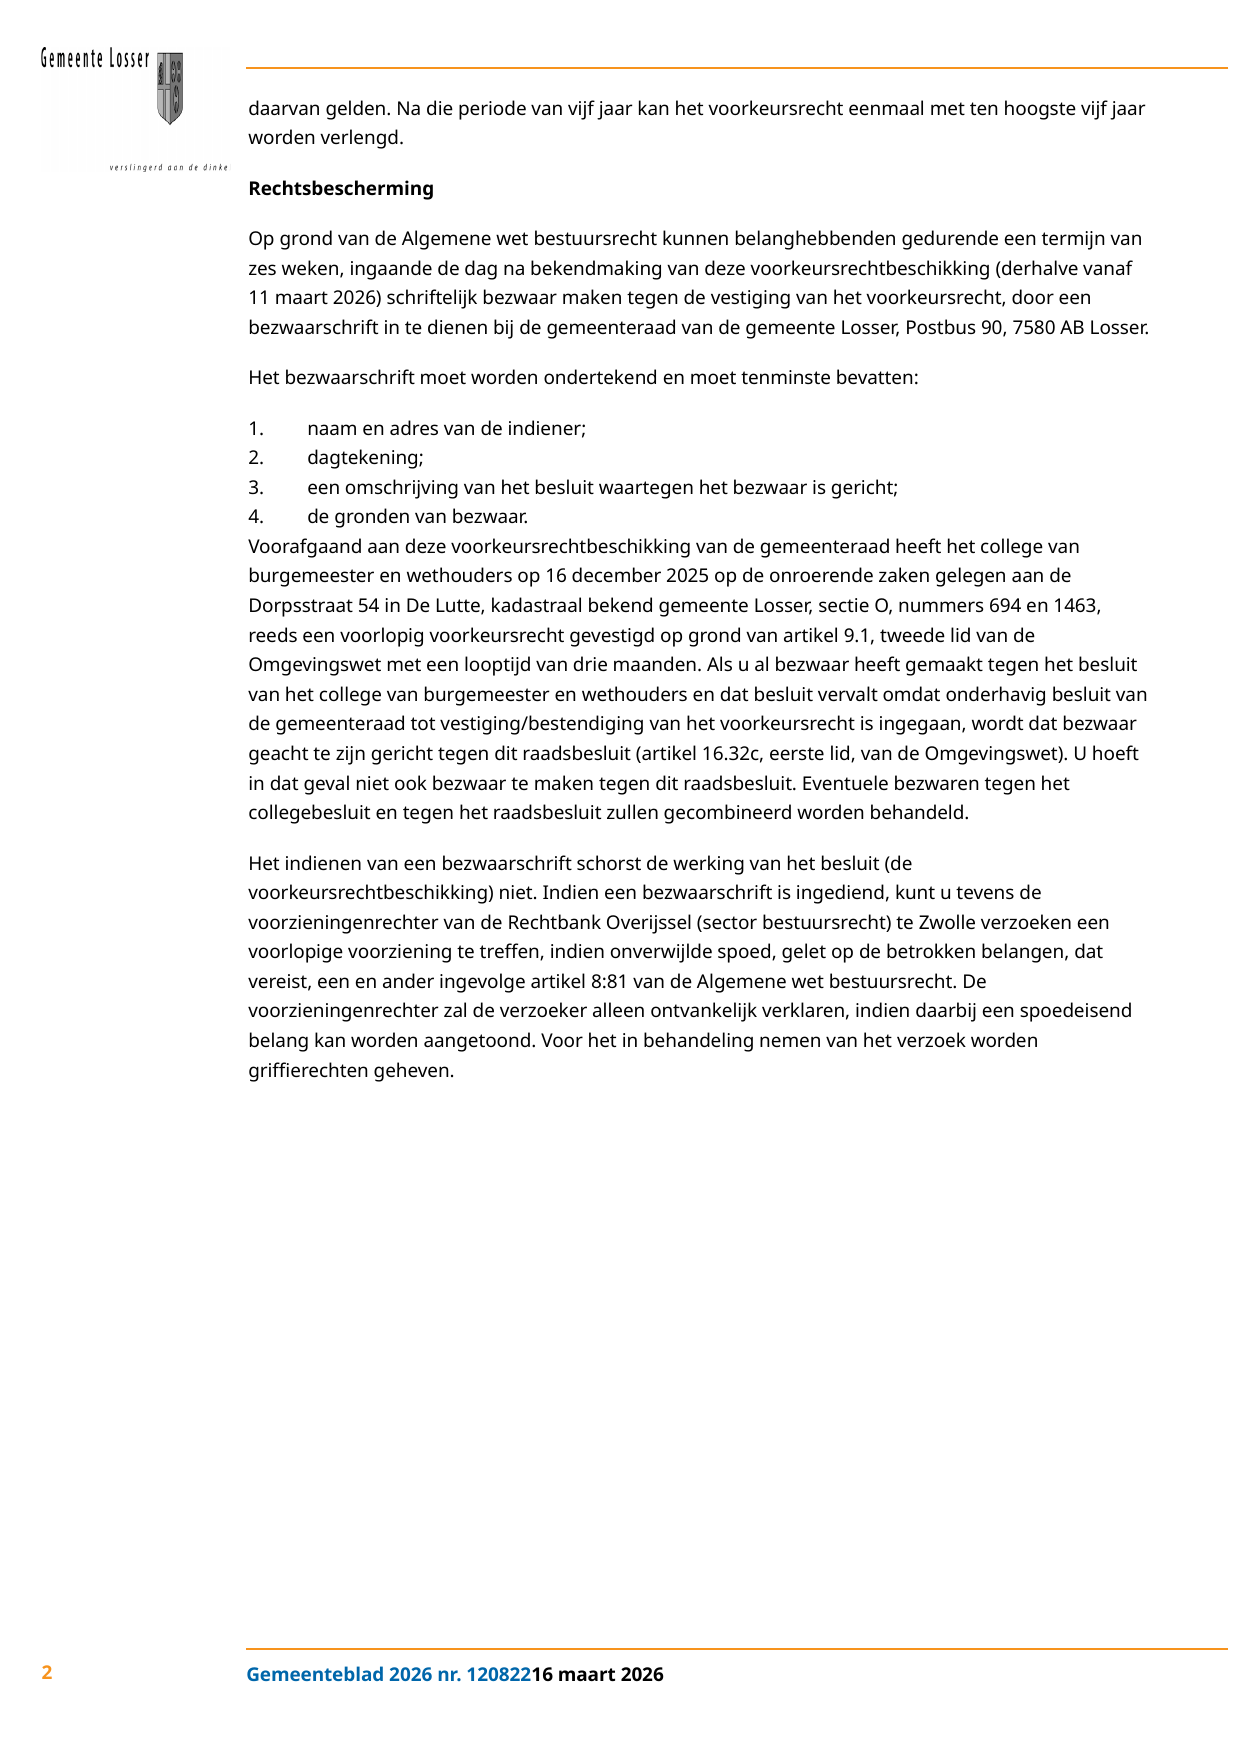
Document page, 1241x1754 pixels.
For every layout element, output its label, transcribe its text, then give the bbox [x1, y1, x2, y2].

list een omschrijving van het besluit waartegen het bezwaar is gericht; [248, 474, 1152, 500]
picture [41, 47, 231, 172]
text Voorafgaand aan deze voorkeursrechtbeschikking van de gemeenteraad heeft het college van burgemeester en wethouders op 16 december 2025 op de onroerende zaken gelegen aan de Dorpsstraat 54 in De Lutte, kadastraal bekend gemeente Losser, sectie O, nummers 694 en 1463, reeds een voorlopig voorkeursrecht gevestigd op grond van artikel 9.1, tweede lid van de Omgevingswet met een looptijd van drie maanden. Als u al bezwaar heeft gemaakt tegen het besluit van het college van burgemeester en wethouders en dat besluit vervalt omdat onderhavig besluit van de gemeenteraad tot vestiging/bestendiging van het voorkeursrecht is ingegaan, wordt dat bezwaar geacht te zijn gericht tegen dit raadsbesluit (artikel 16.32c, eerste lid, van de Omgevingswet). U hoeft in dat geval niet ook bezwaar te maken tegen dit raadsbesluit. Eventuele bezwaren tegen het collegebesluit en tegen het raadsbesluit zullen gecombineerd worden behandeld. [248, 533, 1152, 825]
text Rechtsbescherming [248, 175, 1152, 201]
list de gronden van bezwaar. [248, 503, 1152, 529]
list naam en adres van de indiener; [248, 415, 1152, 441]
text Op grond van de Algemene wet bestuursrecht kunnen belanghebbenden gedurende een termijn van zes weken, ingaande de dag na bekendmaking van deze voorkeursrechtbeschikking (derhalve vanaf 11 maart 2026) schriftelijk bezwaar maken tegen de vestiging van het voorkeursrecht, door een bezwaarschrift in te dienen bij de gemeenteraad van de gemeente Losser, Postbus 90, 7580 AB Losser. [248, 225, 1152, 340]
text daarvan gelden. Na die periode van vijf jaar kan het voorkeursrecht eenmaal met ten hoogste vijf jaar worden verlengd. [248, 95, 1152, 150]
list dagtekening; [248, 444, 1152, 470]
text Het indienen van een bezwaarschrift schorst de werking van het besluit (de voorkeursrechtbeschikking) niet. Indien een bezwaarschrift is ingediend, kunt u tevens de voorzieningenrechter van de Rechtbank Overijssel (sector bestuursrecht) te Zwolle verzoeken een voorlopige voorziening te treffen, indien onverwijlde spoed, gelet op de betrokken belangen, dat vereist, een en ander ingevolge artikel 8:81 van de Algemene wet bestuursrecht. De voorzieningenrechter zal de verzoeker alleen ontvankelijk verklaren, indien daarbij een spoedeisend belang kan worden aangetoond. Voor het in behandeling nemen van het verzoek worden griffierechten geheven. [248, 850, 1152, 1083]
text Het bezwaarschrift moet worden ondertekend en moet tenminste bevatten: [248, 364, 1152, 390]
